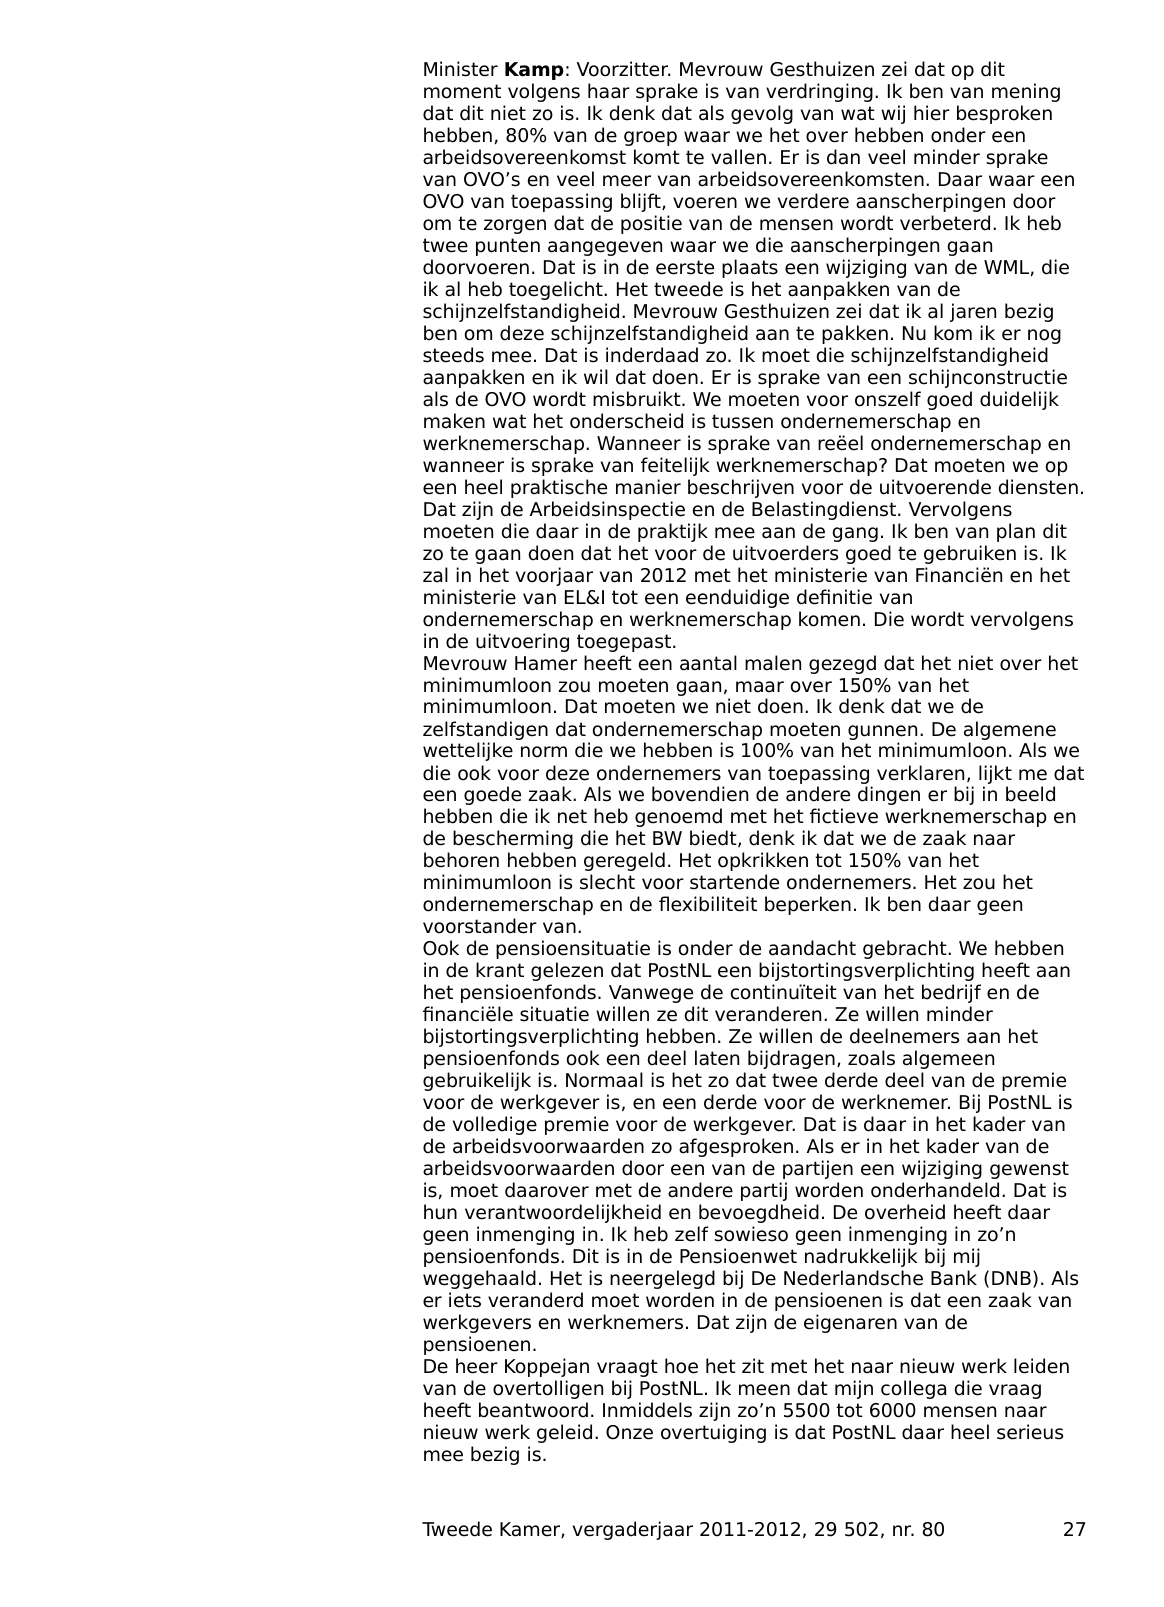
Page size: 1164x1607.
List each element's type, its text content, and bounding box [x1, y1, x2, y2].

text Mevrouw Hamer heeft een aantal malen gezegd dat het niet over het minimumloon zou moeten gaan, maar over 150% van het minimumloon. Dat moeten we niet doen. Ik denk dat we de zelfstandigen dat ondernemerschap moeten gunnen. De algemene wettelijke norm die we hebben is 100% van het minimumloon. Als we die ook voor deze ondernemers van toepassing verklaren, lijkt me dat een goede zaak. Als we bovendien de andere dingen er bij in beeld hebben die ik net heb genoemd met het fictieve werknemerschap en de bescherming die het BW biedt, denk ik dat we de zaak naar behoren hebben geregeld. Het opkrikken tot 150% van het minimumloon is slecht voor startende ondernemers. Het zou het ondernemerschap en de flexibiliteit beperken. Ik ben daar geen voorstander van. [422, 652, 1087, 938]
text Minister Kamp: Voorzitter. Mevrouw Gesthuizen zei dat op dit moment volgens haar sprake is van verdringing. Ik ben van mening dat dit niet zo is. Ik denk dat als gevolg van wat wij hier besproken hebben, 80% van de groep waar we het over hebben onder een arbeidsovereenkomst komt te vallen. Er is dan veel minder sprake van OVO’s en veel meer van arbeidsovereenkomsten. Daar waar een OVO van toepassing blijft, voeren we verdere aanscherpingen door om te zorgen dat de positie van de mensen wordt verbeterd. Ik heb twee punten aangegeven waar we die aanscherpingen gaan doorvoeren. Dat is in de eerste plaats een wijziging van de WML, die ik al heb toegelicht. Het tweede is het aanpakken van de schijnzelfstandigheid. Mevrouw Gesthuizen zei dat ik al jaren bezig ben om deze schijnzelfstandigheid aan te pakken. Nu kom ik er nog steeds mee. Dat is inderdaad zo. Ik moet die schijnzelfstandigheid aanpakken en ik wil dat doen. Er is sprake van een schijnconstructie als de OVO wordt misbruikt. We moeten voor onszelf goed duidelijk maken wat het onderscheid is tussen ondernemerschap en werknemerschap. Wanneer is sprake van reëel ondernemerschap en wanneer is sprake van feitelijk werknemerschap? Dat moeten we op een heel praktische manier beschrijven voor de uitvoerende diensten. Dat zijn de Arbeidsinspectie en de Belastingdienst. Vervolgens moeten die daar in de praktijk mee aan de gang. Ik ben van plan dit zo te gaan doen dat het voor de uitvoerders goed te gebruiken is. Ik zal in het voorjaar van 2012 met het ministerie van Financiën en het ministerie van EL&I tot een eenduidige definitie van ondernemerschap en werknemerschap komen. Die wordt vervolgens in de uitvoering toegepast. [422, 59, 1087, 652]
text Ook de pensioensituatie is onder de aandacht gebracht. We hebben in de krant gelezen dat PostNL een bijstortingsverplichting heeft aan het pensioenfonds. Vanwege de continuïteit van het bedrijf en de financiële situatie willen ze dit veranderen. Ze willen minder bijstortingsverplichting hebben. Ze willen de deelnemers aan het pensioenfonds ook een deel laten bijdragen, zoals algemeen gebruikelijk is. Normaal is het zo dat twee derde deel van de premie voor de werkgever is, en een derde voor de werknemer. Bij PostNL is de volledige premie voor de werkgever. Dat is daar in het kader van de arbeidsvoorwaarden zo afgesproken. Als er in het kader van de arbeidsvoorwaarden door een van de partijen een wijziging gewenst is, moet daarover met de andere partij worden onderhandeld. Dat is hun verantwoordelijkheid en bevoegdheid. De overheid heeft daar geen inmenging in. Ik heb zelf sowieso geen inmenging in zo’n pensioenfonds. Dit is in de Pensioenwet nadrukkelijk bij mij weggehaald. Het is neergelegd bij De Nederlandsche Bank (DNB). Als er iets veranderd moet worden in de pensioenen is dat een zaak van werkgevers en werknemers. Dat zijn de eigenaren van de pensioenen. [422, 938, 1087, 1356]
text De heer Koppejan vraagt hoe het zit met het naar nieuw werk leiden van de overtolligen bij PostNL. Ik meen dat mijn collega die vraag heeft beantwoord. Inmiddels zijn zo’n 5500 tot 6000 mensen naar nieuw werk geleid. Onze overtuiging is dat PostNL daar heel serieus mee bezig is. [422, 1356, 1087, 1466]
